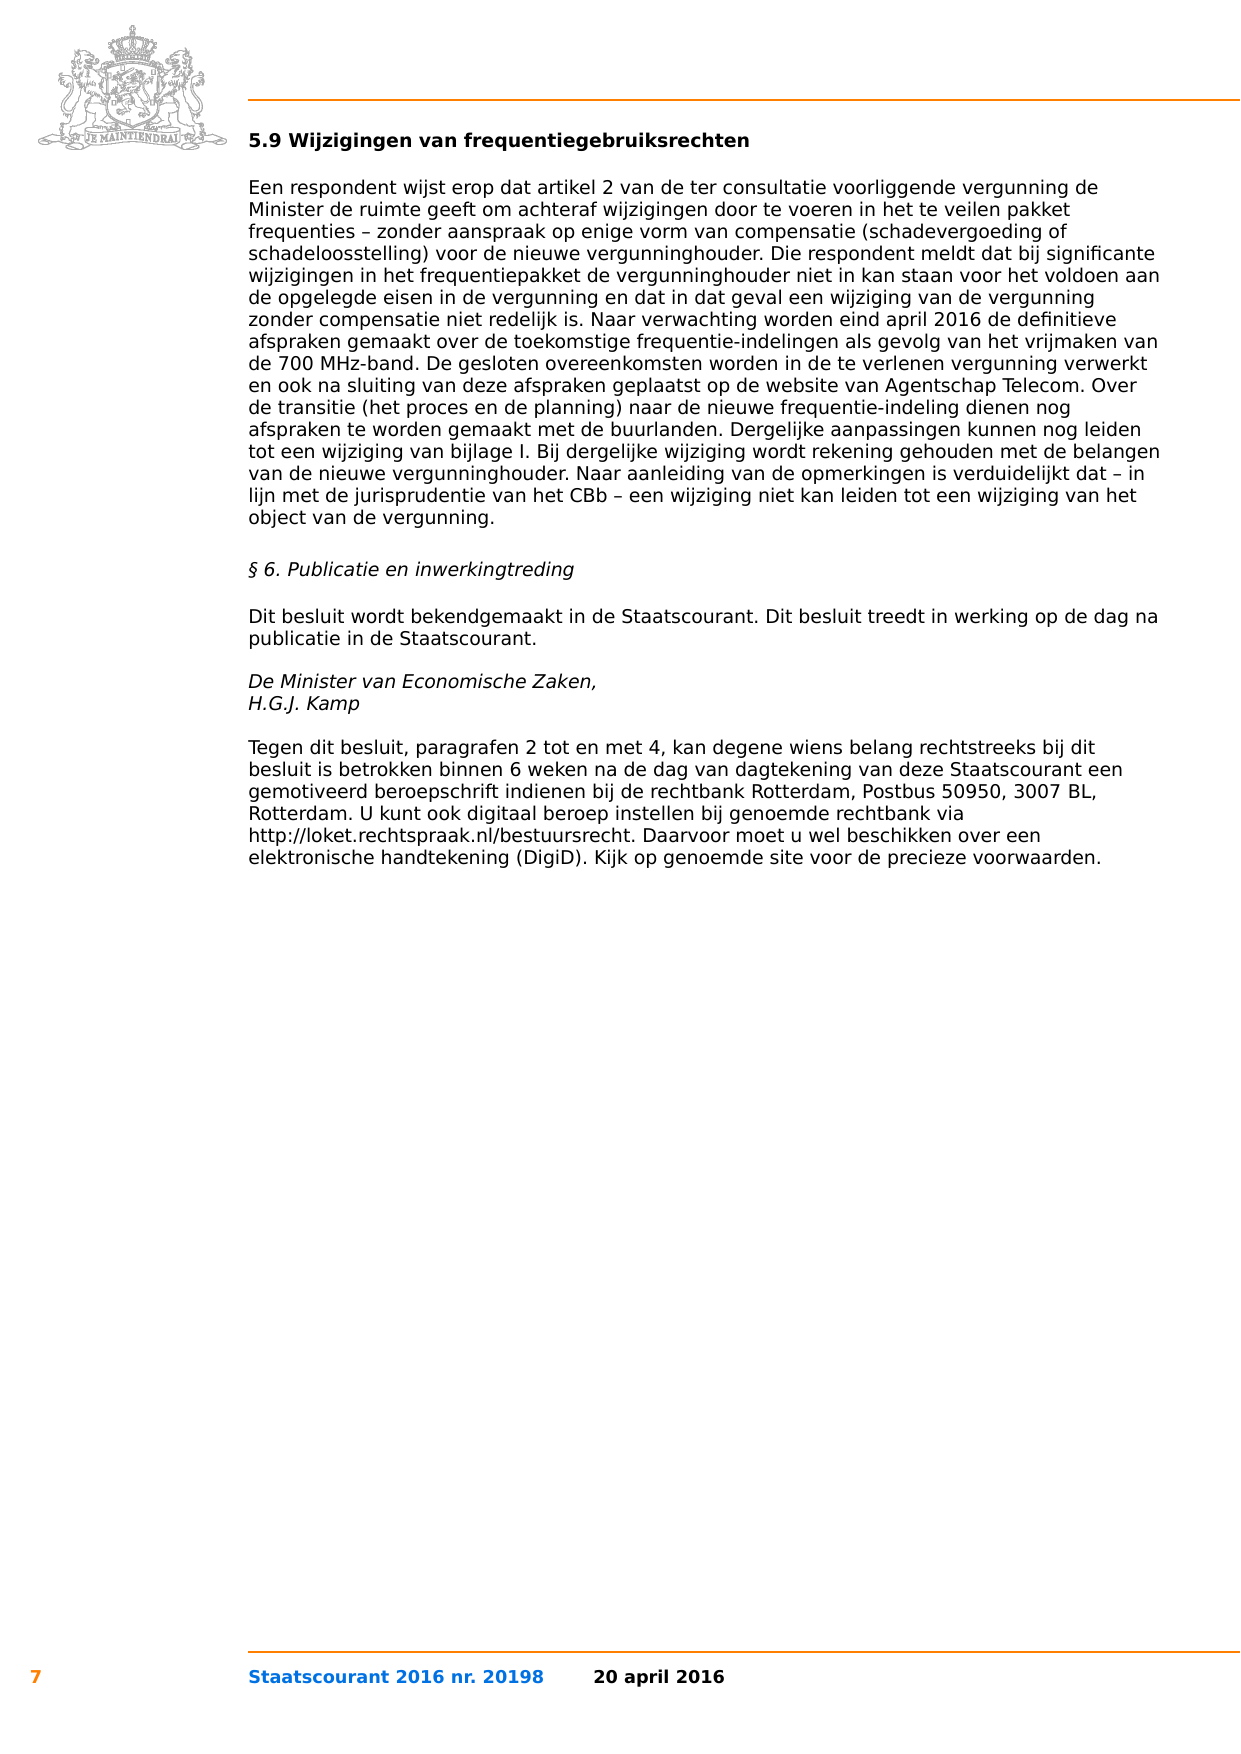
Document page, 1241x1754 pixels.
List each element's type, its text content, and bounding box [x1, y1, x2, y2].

subtitle 5.9 Wijzigingen van frequentiegebruiksrechten [248, 130, 1163, 152]
text De Minister van Economische Zaken, H.G.J. Kamp [248, 671, 1163, 715]
subtitle § 6. Publicatie en inwerkingtreding [248, 558, 1163, 581]
text Dit besluit wordt bekendgemaakt in de Staatscourant. Dit besluit treedt in werking op de dag na publicatie in de Staatscourant. [248, 606, 1163, 649]
picture [38, 25, 227, 150]
text Tegen dit besluit, paragrafen 2 tot en met 4, kan degene wiens belang rechtstreeks bij dit besluit is betrokken binnen 6 weken na de dag van dagtekening van deze Staatscourant een gemotiveerd beroepschrift indienen bij de rechtbank Rotterdam, Postbus 50950, 3007 BL, Rotterdam. U kunt ook digitaal beroep instellen bij genoemde rechtbank via http://loket.rechtspraak.nl/bestuursrecht. Daarvoor moet u wel beschikken over een elektronische handtekening (DigiD). Kijk op genoemde site voor de precieze voorwaarden. [248, 737, 1163, 869]
text Een respondent wijst erop dat artikel 2 van de ter consultatie voorliggende vergunning de Minister de ruimte geeft om achteraf wijzigingen door te voeren in het te veilen pakket frequenties – zonder aanspraak op enige vorm van compensatie (schadevergoeding of schadeloosstelling) voor de nieuwe vergunninghouder. Die respondent meldt dat bij significante wijzigingen in het frequentiepakket de vergunninghouder niet in kan staan voor het voldoen aan de opgelegde eisen in de vergunning en dat in dat geval een wijziging van de vergunning zonder compensatie niet redelijk is. Naar verwachting worden eind april 2016 de definitieve afspraken gemaakt over de toekomstige frequentie-indelingen als gevolg van het vrijmaken van de 700 MHz-band. De gesloten overeenkomsten worden in de te verlenen vergunning verwerkt en ook na sluiting van deze afspraken geplaatst op de website van Agentschap Telecom. Over de transitie (het proces en de planning) naar de nieuwe frequentie-indeling dienen nog afspraken te worden gemaakt met de buurlanden. Dergelijke aanpassingen kunnen nog leiden tot een wijziging van bijlage I. Bij dergelijke wijziging wordt rekening gehouden met de belangen van de nieuwe vergunninghouder. Naar aanleiding van de opmerkingen is verduidelijkt dat – in lijn met de jurisprudentie van het CBb – een wijziging niet kan leiden tot een wijziging van het object van de vergunning. [248, 177, 1163, 528]
